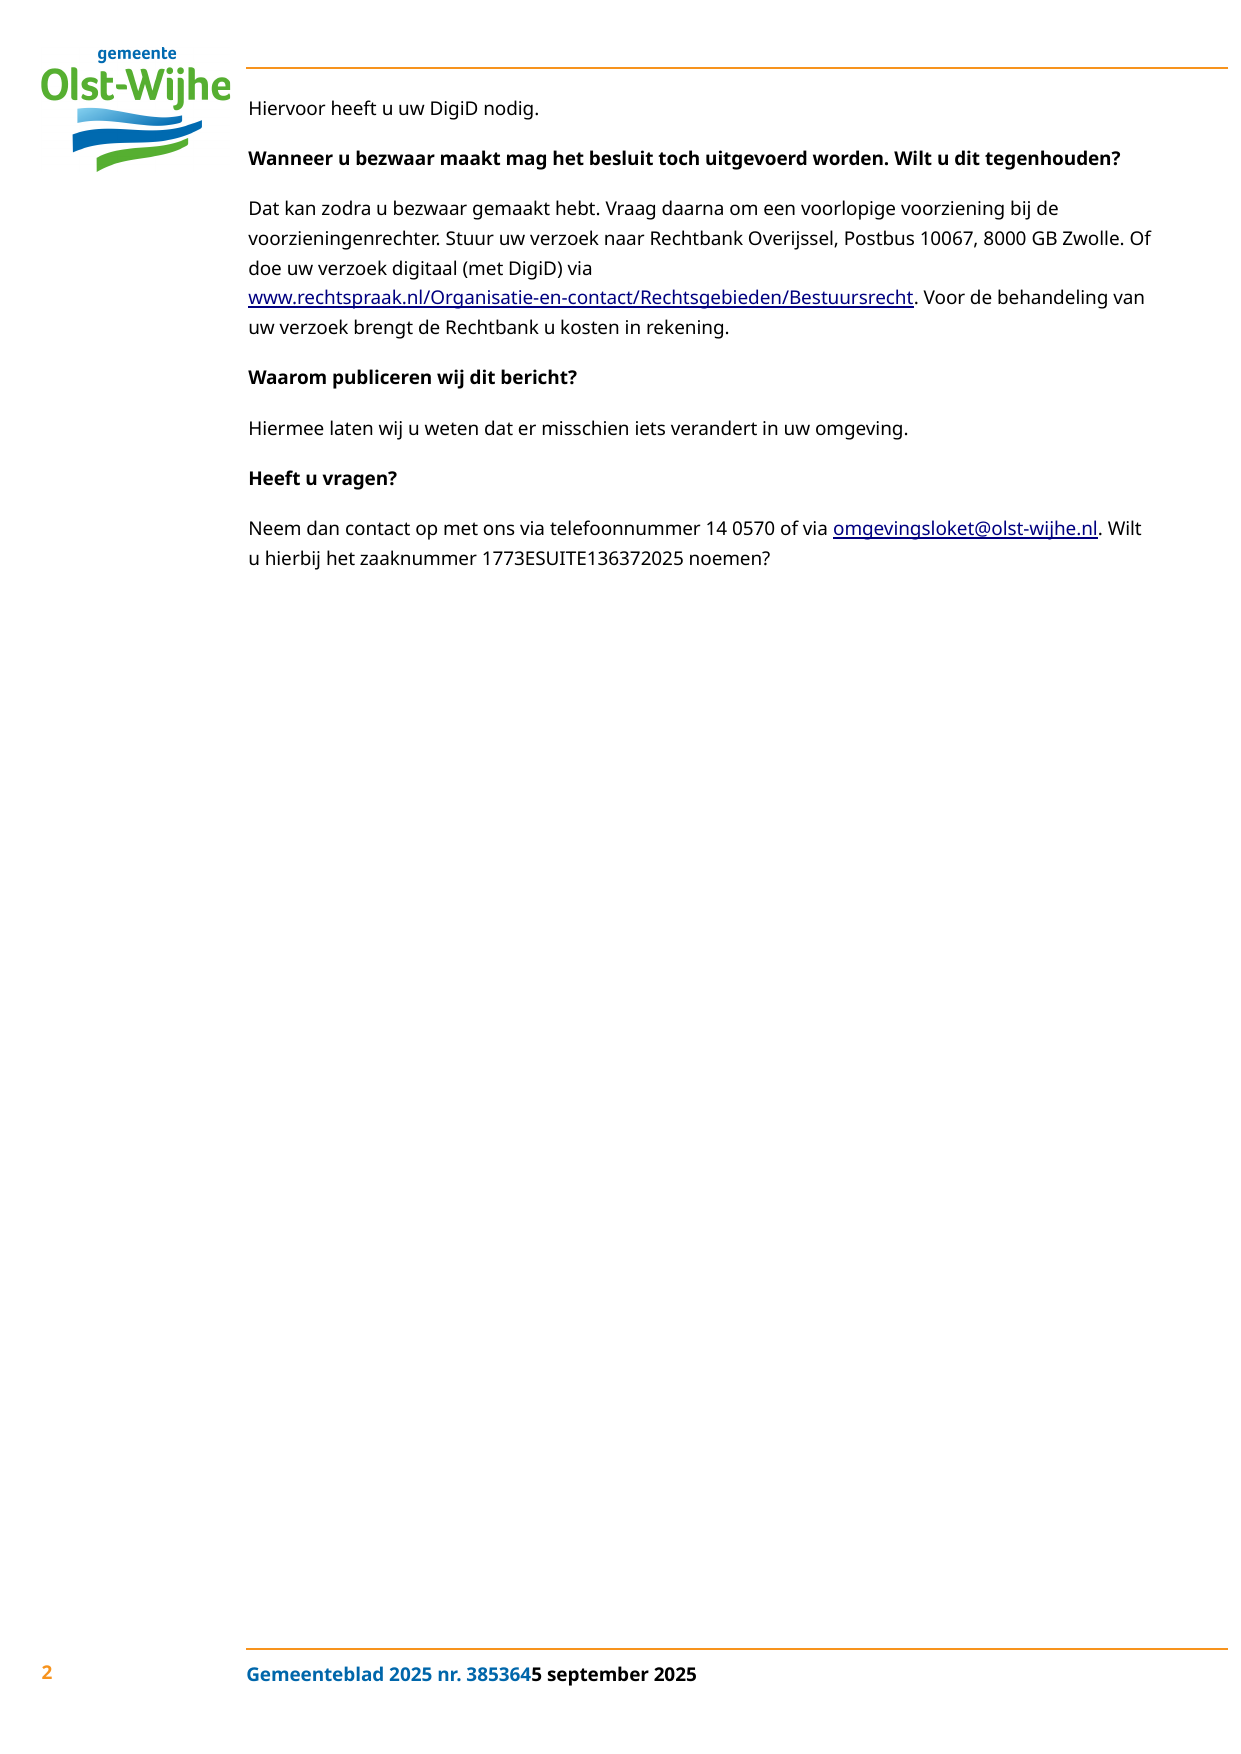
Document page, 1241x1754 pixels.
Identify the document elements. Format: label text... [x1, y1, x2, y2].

text Hiervoor heeft u uw DigiD nodig. [248, 95, 1152, 121]
text Wanneer u bezwaar maakt mag het besluit toch uitgevoerd worden. Wilt u dit tegenhouden? [248, 145, 1152, 171]
picture [41, 47, 231, 172]
text Waarom publiceren wij dit bericht? [248, 364, 1152, 390]
text Neem dan contact op met ons via telefoonnummer 14 0570 of via omgevingsloket@olst-wijhe.nl. Wilt u hierbij het zaaknummer 1773ESUITE136372025 noemen? [248, 516, 1152, 571]
text Hiermee laten wij u weten dat er misschien iets verandert in uw omgeving. [248, 415, 1152, 441]
text Heeft u vragen? [248, 465, 1152, 491]
text Dat kan zodra u bezwaar gemaakt hebt. Vraag daarna om een voorlopige voorziening bij de voorzieningenrechter. Stuur uw verzoek naar Rechtbank Overijssel, Postbus 10067, 8000 GB Zwolle. Of doe uw verzoek digitaal (met DigiD) via www.rechtspraak.nl/Organisatie-en-contact/Rechtsgebieden/Bestuursrecht. Voor de behandeling van uw verzoek brengt de Rechtbank u kosten in rekening. [248, 196, 1152, 340]
